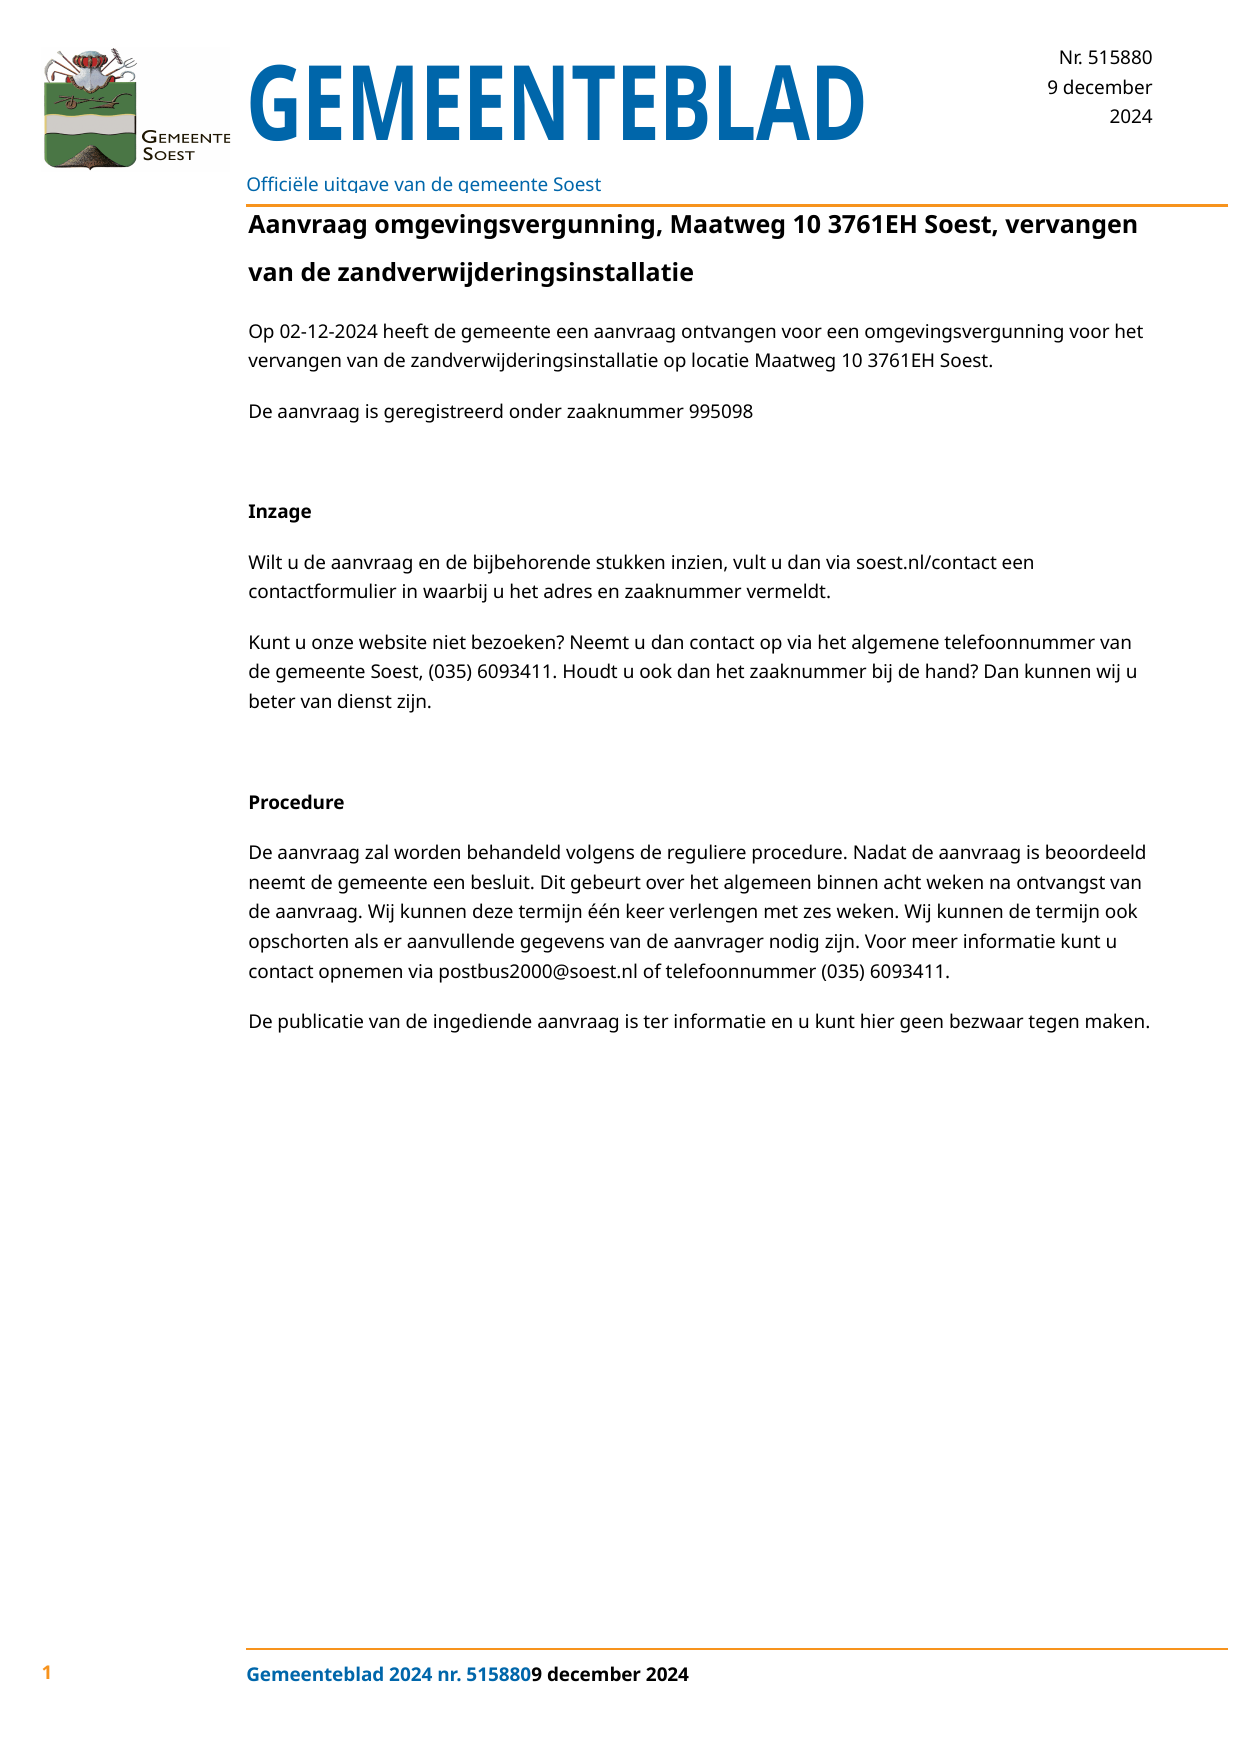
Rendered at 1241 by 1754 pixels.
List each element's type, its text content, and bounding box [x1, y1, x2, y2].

text De aanvraag is geregistreerd onder zaaknummer 995098 [248, 398, 1152, 424]
picture [41, 47, 231, 172]
text Kunt u onze website niet bezoeken? Neemt u dan contact op via het algemene telefoonnummer van de gemeente Soest, (035) 6093411. Houdt u ook dan het zaaknummer bij de hand? Dan kunnen wij u beter van dienst zijn. [248, 629, 1152, 714]
text Aanvraag omgevingsvergunning, Maatweg 10 3761EH Soest, vervangen van de zandverwijderingsinstallatie [248, 207, 1152, 288]
text De publicatie van de ingediende aanvraag is ter informatie en u kunt hier geen bezwaar tegen maken. [248, 1008, 1152, 1034]
text Wilt u de aanvraag en de bijbehorende stukken inzien, vult u dan via soest.nl/contact een contactformulier in waarbij u het adres en zaaknummer vermeldt. [248, 549, 1152, 604]
text De aanvraag zal worden behandeld volgens de reguliere procedure. Nadat de aanvraag is beoordeeld neemt de gemeente een besluit. Dit gebeurt over het algemeen binnen acht weken na ontvangst van de aanvraag. Wij kunnen deze termijn één keer verlengen met zes weken. Wij kunnen de termijn ook opschorten als er aanvullende gegevens van de aanvrager nodig zijn. Voor meer informatie kunt u contact opnemen via postbus2000@soest.nl of telefoonnummer (035) 6093411. [248, 839, 1152, 984]
text Procedure [248, 789, 1152, 815]
text Inzage [248, 499, 1152, 524]
text Op 02-12-2024 heeft de gemeente een aanvraag ontvangen voor een omgevingsvergunning voor het vervangen van de zandverwijderingsinstallatie op locatie Maatweg 10 3761EH Soest. [248, 318, 1152, 373]
